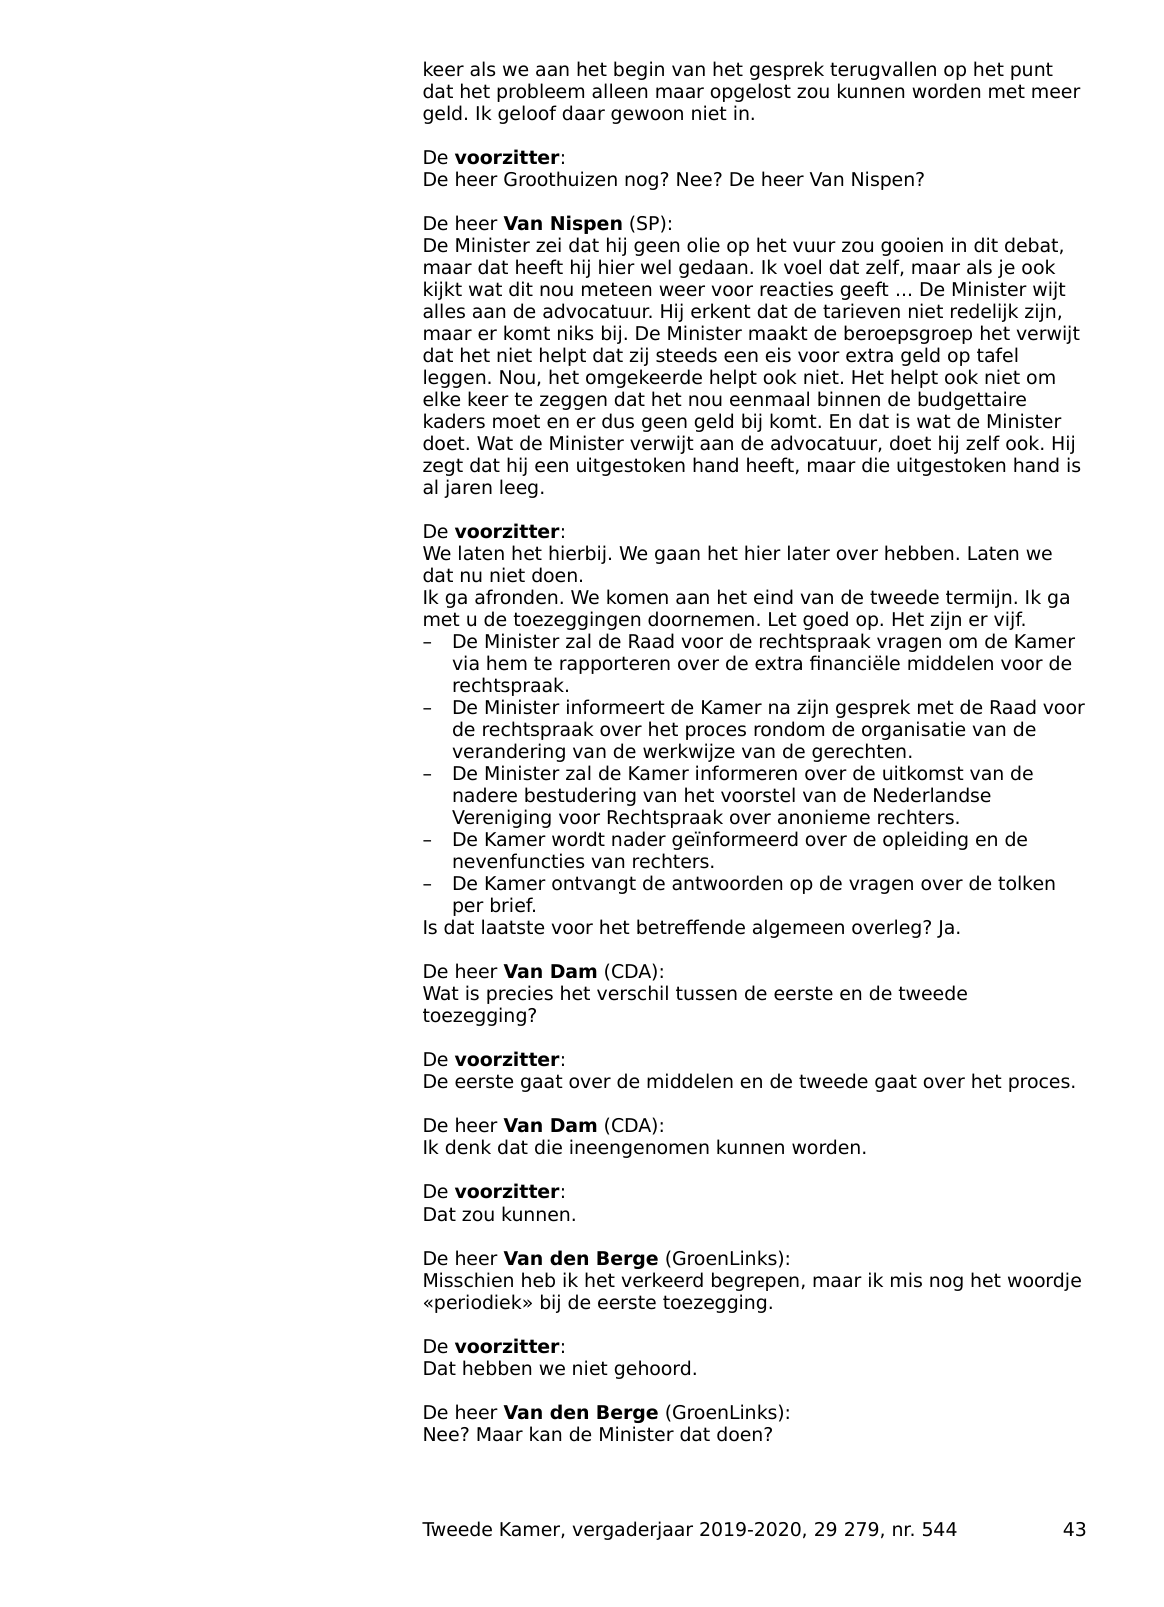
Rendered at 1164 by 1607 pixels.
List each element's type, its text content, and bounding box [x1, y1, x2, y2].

text De voorzitter: [422, 1049, 1087, 1071]
text De heer Van den Berge (GroenLinks): [422, 1402, 1087, 1424]
text De voorzitter: [422, 1181, 1087, 1203]
text – De Minister informeert de Kamer na zijn gesprek met de Raad voor de rechtspraak over het proces rondom de organisatie van de verandering van de werkwijze van de gerechten. [422, 697, 1087, 763]
text De voorzitter: [422, 147, 1087, 169]
text De voorzitter: [422, 1336, 1087, 1358]
text De heer Van Dam (CDA): [422, 1115, 1087, 1137]
text De heer Van Dam (CDA): [422, 961, 1087, 983]
text – De Kamer wordt nader geïnformeerd over de opleiding en de nevenfuncties van rechters. [422, 829, 1087, 873]
text Misschien heb ik het verkeerd begrepen, maar ik mis nog het woordje «periodiek» bij de eerste toezegging. [422, 1269, 1087, 1313]
text Dat zou kunnen. [422, 1203, 1087, 1225]
text – De Minister zal de Raad voor de rechtspraak vragen om de Kamer via hem te rapporteren over de extra financiële middelen voor de rechtspraak. [422, 631, 1087, 697]
text – De Kamer ontvangt de antwoorden op de vragen over de tolken per brief. [422, 873, 1087, 917]
text De eerste gaat over de middelen en de tweede gaat over het proces. [422, 1071, 1087, 1093]
text Ik denk dat die ineengenomen kunnen worden. [422, 1137, 1087, 1159]
text De heer Van den Berge (GroenLinks): [422, 1248, 1087, 1269]
text We laten het hierbij. We gaan het hier later over hebben. Laten we dat nu niet doen. [422, 543, 1087, 587]
text keer als we aan het begin van het gesprek terugvallen op het punt dat het probleem alleen maar opgelost zou kunnen worden met meer geld. Ik geloof daar gewoon niet in. [422, 59, 1087, 125]
text De voorzitter: [422, 521, 1087, 543]
text – De Minister zal de Kamer informeren over de uitkomst van de nadere bestudering van het voorstel van de Nederlandse Vereniging voor Rechtspraak over anonieme rechters. [422, 763, 1087, 829]
text Is dat laatste voor het betreffende algemeen overleg? Ja. [422, 917, 1087, 939]
text De heer Van Nispen (SP): [422, 213, 1087, 235]
text Wat is precies het verschil tussen de eerste en de tweede toezegging? [422, 983, 1087, 1027]
text De Minister zei dat hij geen olie op het vuur zou gooien in dit debat, maar dat heeft hij hier wel gedaan. Ik voel dat zelf, maar als je ook kijkt wat dit nou meteen weer voor reacties geeft ... De Minister wijt alles aan de advocatuur. Hij erkent dat de tarieven niet redelijk zijn, maar er komt niks bij. De Minister maakt de beroepsgroep het verwijt dat het niet helpt dat zij steeds een eis voor extra geld op tafel leggen. Nou, het omgekeerde helpt ook niet. Het helpt ook niet om elke keer te zeggen dat het nou eenmaal binnen de budgettaire kaders moet en er dus geen geld bij komt. En dat is wat de Minister doet. Wat de Minister verwijt aan de advocatuur, doet hij zelf ook. Hij zegt dat hij een uitgestoken hand heeft, maar die uitgestoken hand is al jaren leeg. [422, 235, 1087, 499]
text De heer Groothuizen nog? Nee? De heer Van Nispen? [422, 169, 1087, 191]
text Nee? Maar kan de Minister dat doen? [422, 1424, 1087, 1446]
text Ik ga afronden. We komen aan het eind van de tweede termijn. Ik ga met u de toezeggingen doornemen. Let goed op. Het zijn er vijf. [422, 587, 1087, 631]
text Dat hebben we niet gehoord. [422, 1358, 1087, 1380]
